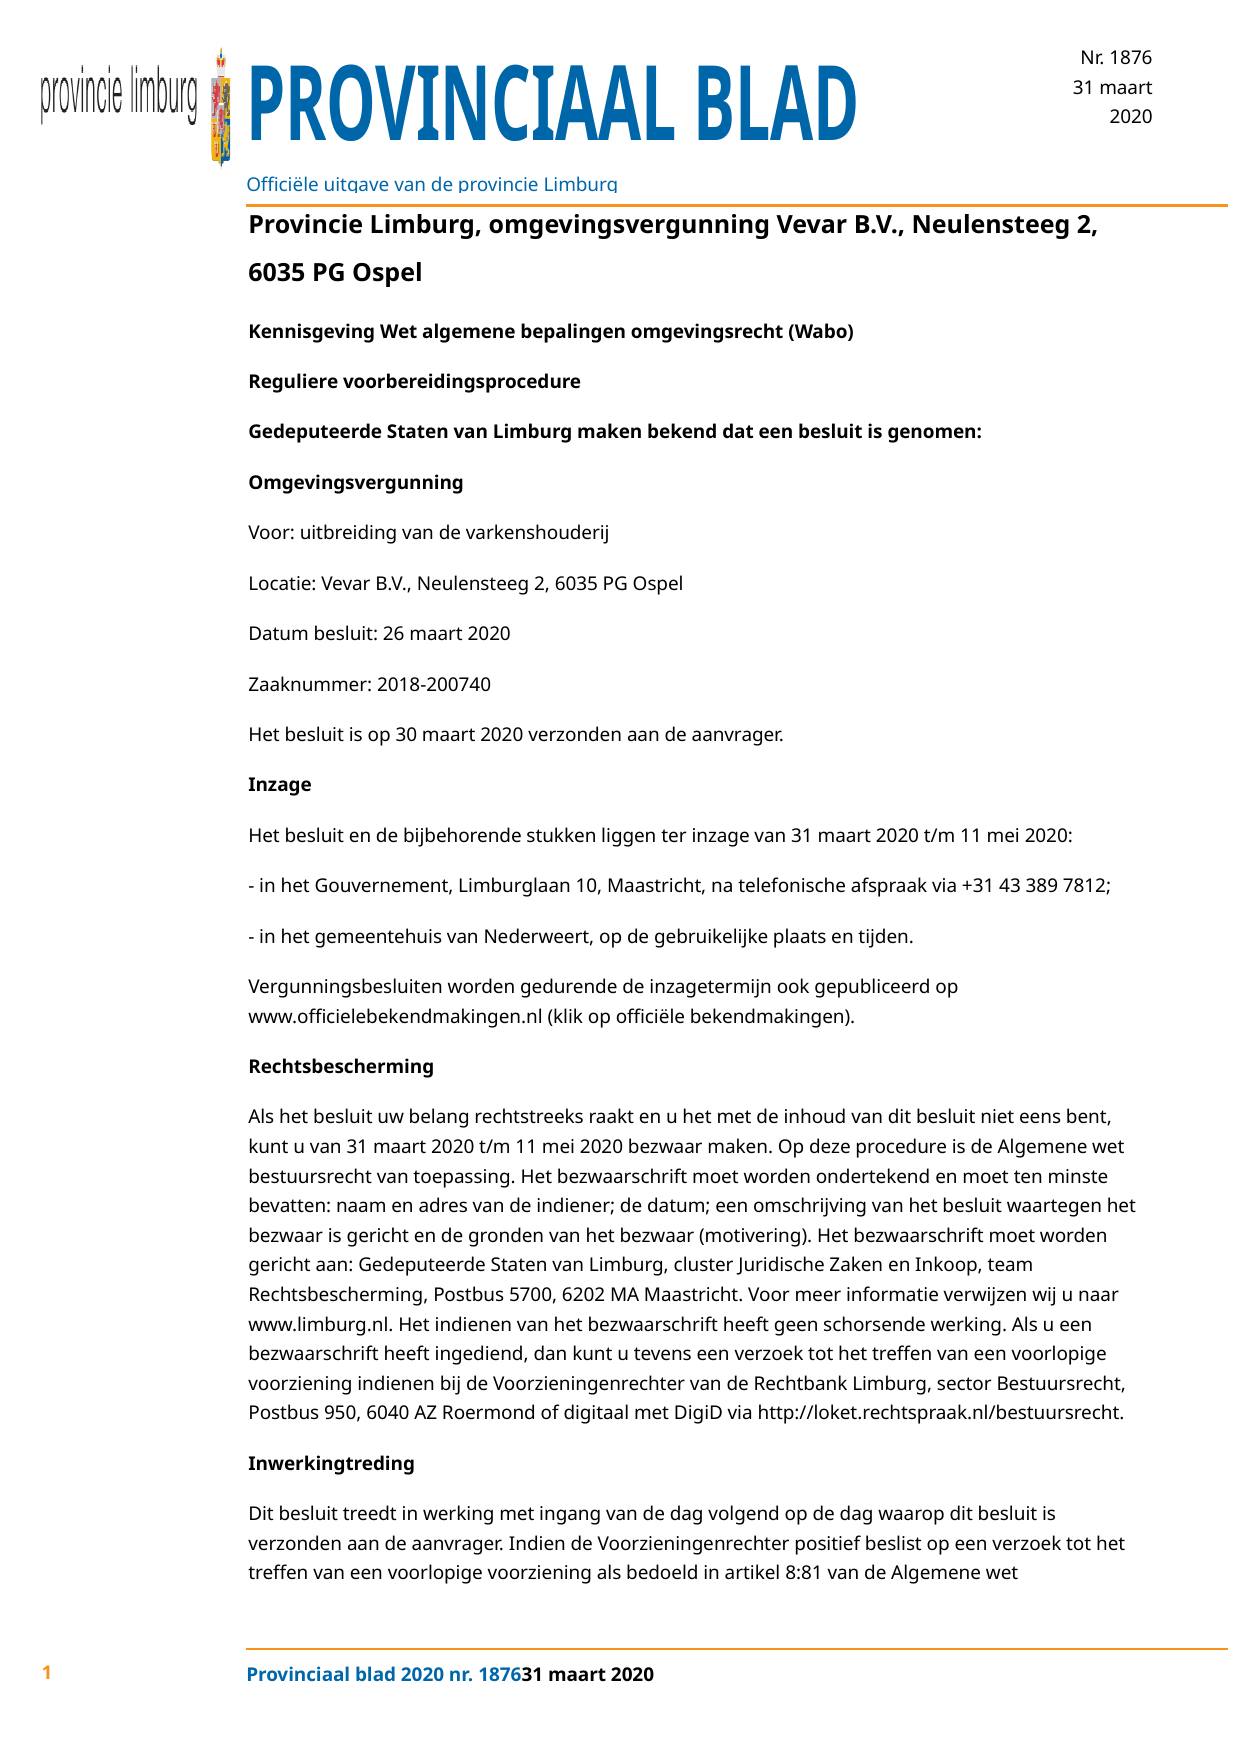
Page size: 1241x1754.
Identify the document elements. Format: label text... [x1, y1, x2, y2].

text Inwerkingtreding [248, 1450, 1152, 1476]
text Voor: uitbreiding van de varkenshouderij [248, 519, 1152, 545]
text - in het gemeentehuis van Nederweert, op de gebruikelijke plaats en tijden. [248, 923, 1152, 949]
text Datum besluit: 26 maart 2020 [248, 620, 1152, 646]
text Omgevingsvergunning [248, 469, 1152, 495]
text Inzage [248, 772, 1152, 797]
text Gedeputeerde Staten van Limburg maken bekend dat een besluit is genomen: [248, 419, 1152, 444]
text Het besluit en de bijbehorende stukken liggen ter inzage van 31 maart 2020 t/m 11 mei 2020: [248, 822, 1152, 848]
text Zaaknummer: 2018-200740 [248, 671, 1152, 697]
text Rechtsbescherming [248, 1053, 1152, 1079]
text Provincie Limburg, omgevingsvergunning Vevar B.V., Neulensteeg 2, 6035 PG Ospel [248, 207, 1152, 288]
text Dit besluit treedt in werking met ingang van de dag volgend op de dag waarop dit besluit is verzonden aan de aanvrager. Indien de Voorzieningenrechter positief beslist op een verzoek tot het treffen van een voorlopige voorziening als bedoeld in artikel 8:81 van de Algemene wet [248, 1500, 1152, 1585]
text - in het Gouvernement, Limburglaan 10, Maastricht, na telefonische afspraak via +31 43 389 7812; [248, 872, 1152, 898]
text Reguliere voorbereidingsprocedure [248, 368, 1152, 394]
picture [41, 47, 231, 172]
text Vergunningsbesluiten worden gedurende de inzagetermijn ook gepubliceerd op www.officielebekendmakingen.nl (klik op officiële bekendmakingen). [248, 973, 1152, 1029]
text Kennisgeving Wet algemene bepalingen omgevingsrecht (Wabo) [248, 318, 1152, 344]
text Als het besluit uw belang rechtstreeks raakt en u het met de inhoud van dit besluit niet eens bent, kunt u van 31 maart 2020 t/m 11 mei 2020 bezwaar maken. Op deze procedure is de Algemene wet bestuursrecht van toepassing. Het bezwaarschrift moet worden ondertekend en moet ten minste bevatten: naam en adres van de indiener; de datum; een omschrijving van het besluit waartegen het bezwaar is gericht en de gronden van het bezwaar (motivering). Het bezwaarschrift moet worden gericht aan: Gedeputeerde Staten van Limburg, cluster Juridische Zaken en Inkoop, team Rechtsbescherming, Postbus 5700, 6202 MA Maastricht. Voor meer informatie verwijzen wij u naar www.limburg.nl. Het indienen van het bezwaarschrift heeft geen schorsende werking. Als u een bezwaarschrift heeft ingediend, dan kunt u tevens een verzoek tot het treffen van een voorlopige voorziening indienen bij de Voorzieningenrechter van de Rechtbank Limburg, sector Bestuursrecht, Postbus 950, 6040 AZ Roermond of digitaal met DigiD via http://loket.rechtspraak.nl/bestuursrecht. [248, 1104, 1152, 1425]
text Het besluit is op 30 maart 2020 verzonden aan de aanvrager. [248, 721, 1152, 747]
text Locatie: Vevar B.V., Neulensteeg 2, 6035 PG Ospel [248, 570, 1152, 596]
